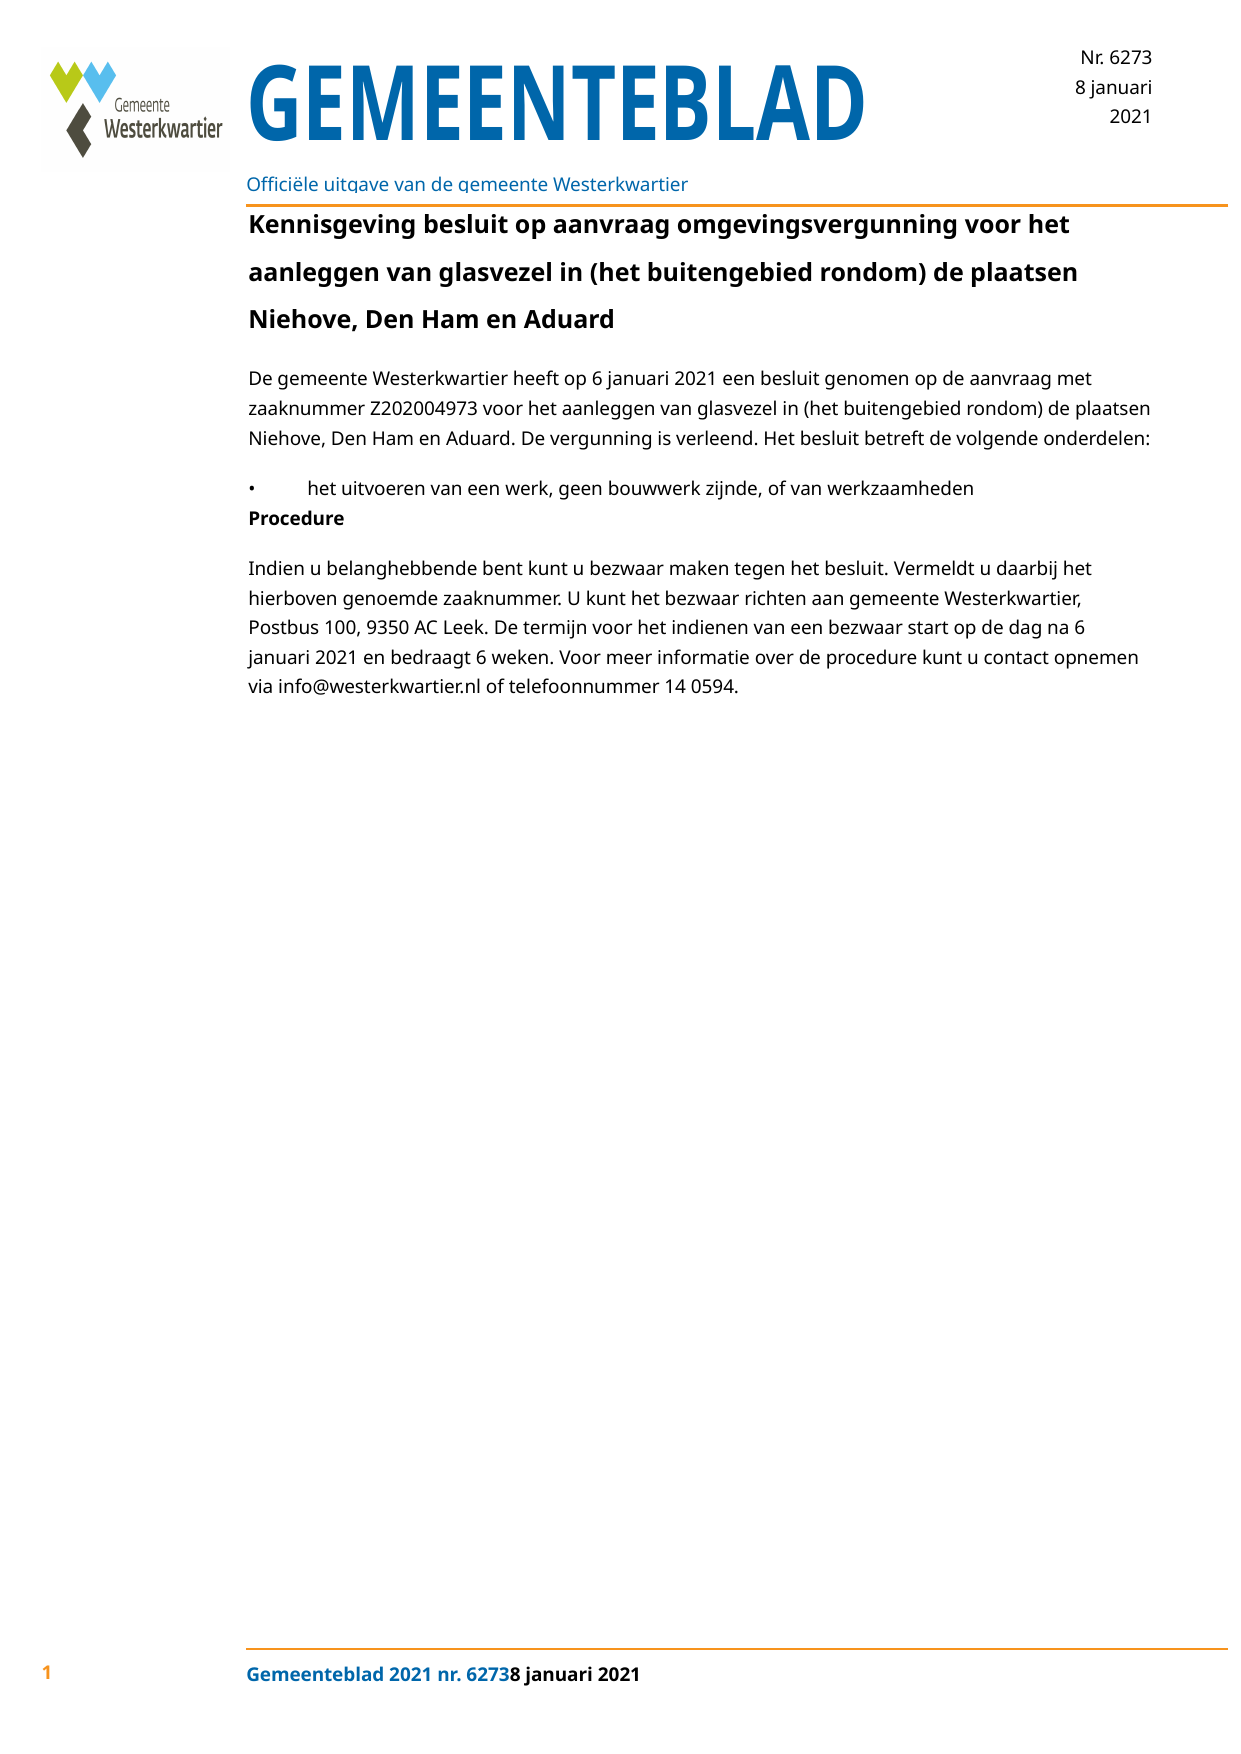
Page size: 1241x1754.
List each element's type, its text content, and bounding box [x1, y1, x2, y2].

text Procedure [248, 505, 1152, 530]
picture [41, 47, 231, 172]
text Kennisgeving besluit op aanvraag omgevingsvergunning voor het aanleggen van glasvezel in (het buitengebied rondom) de plaatsen Niehove, Den Ham en Aduard [248, 207, 1152, 336]
text Indien u belanghebbende bent kunt u bezwaar maken tegen het besluit. Vermeldt u daarbij het hierboven genoemde zaaknummer. U kunt het bezwaar richten aan gemeente Westerkwartier, Postbus 100, 9350 AC Leek. De termijn voor het indienen van een bezwaar start op de dag na 6 januari 2021 en bedraagt 6 weken. Voor meer informatie over de procedure kunt u contact opnemen via info@westerkwartier.nl of telefoonnummer 14 0594. [248, 555, 1152, 699]
text De gemeente Westerkwartier heeft op 6 januari 2021 een besluit genomen op de aanvraag met zaaknummer Z202004973 voor het aanleggen van glasvezel in (het buitengebied rondom) de plaatsen Niehove, Den Ham en Aduard. De vergunning is verleend. Het besluit betreft de volgende onderdelen: [248, 366, 1152, 450]
list het uitvoeren van een werk, geen bouwwerk zijnde, of van werkzaamheden [248, 475, 1152, 501]
